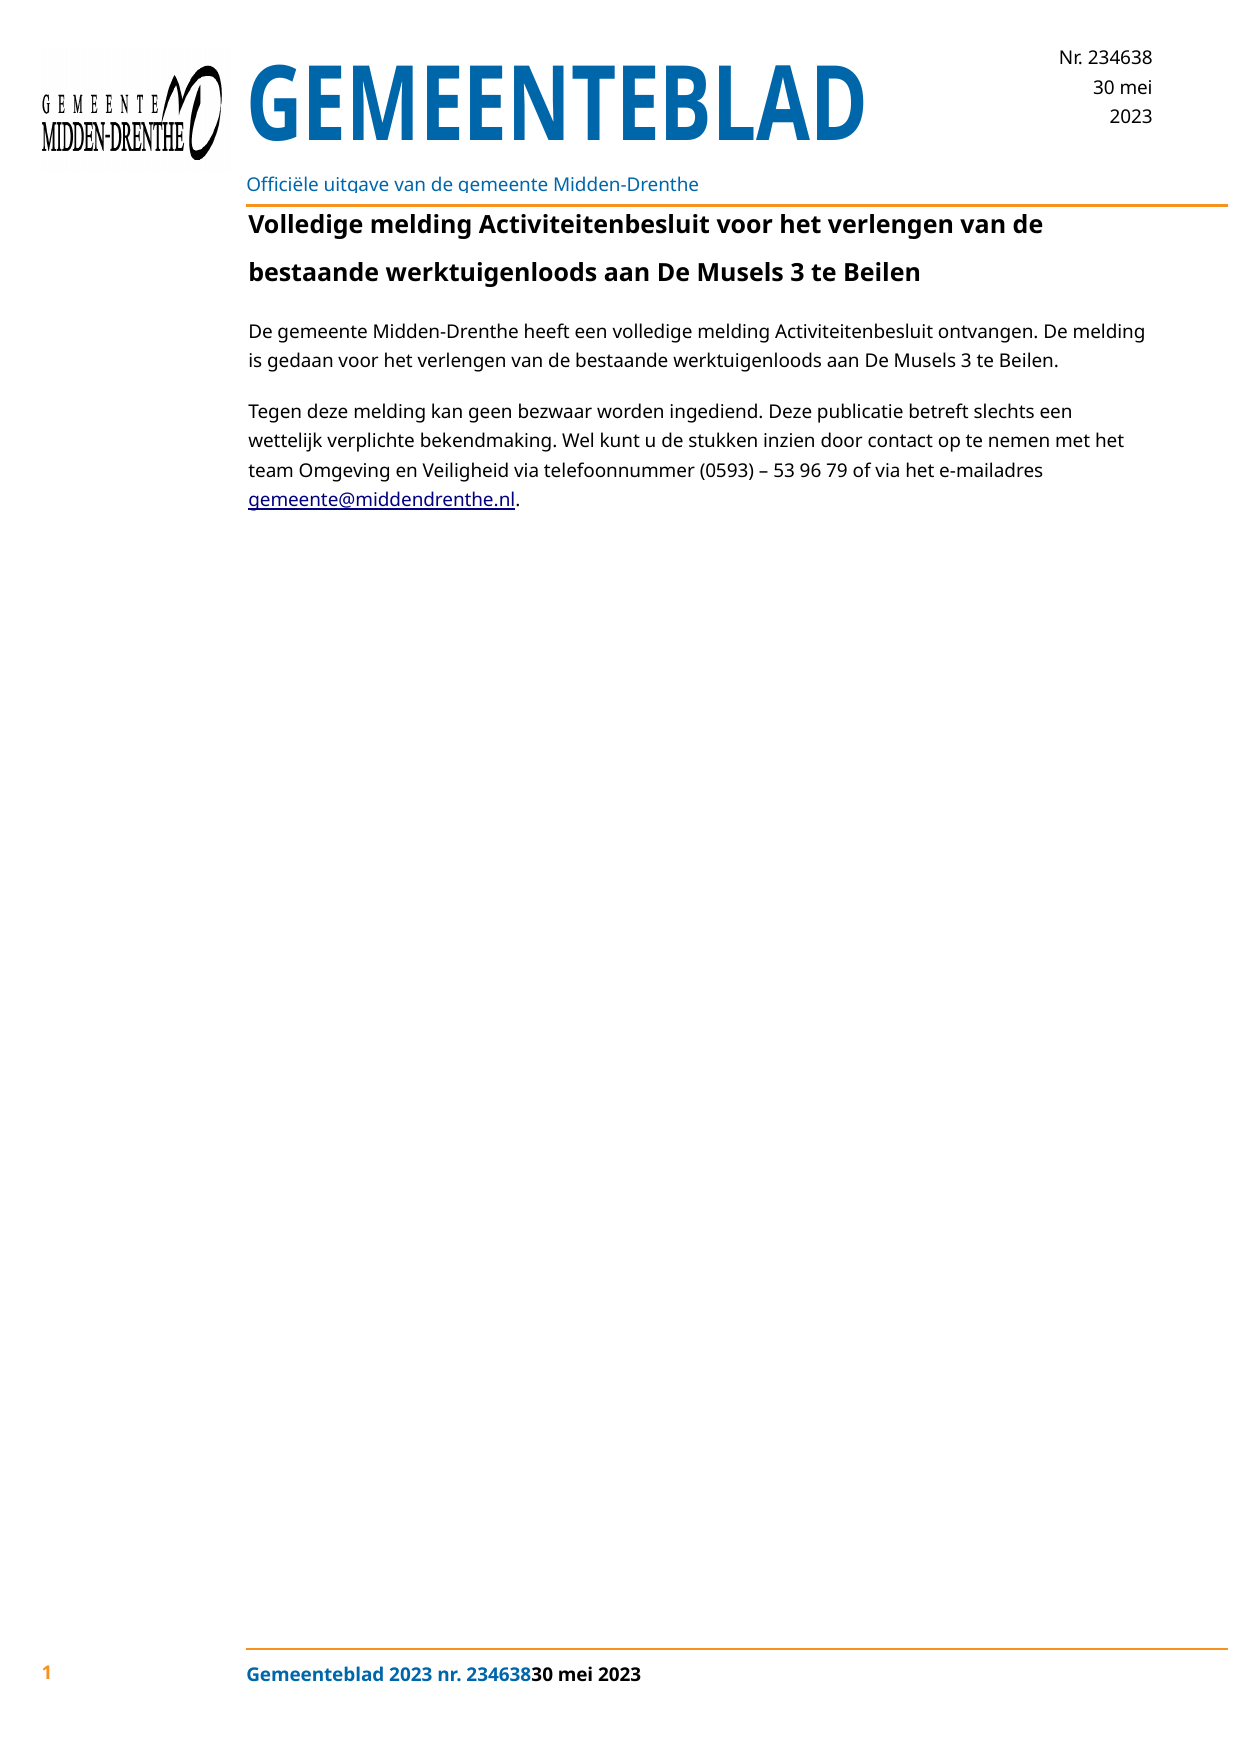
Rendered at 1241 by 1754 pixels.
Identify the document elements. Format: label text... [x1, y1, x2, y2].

picture [41, 47, 231, 172]
text De gemeente Midden-Drenthe heeft een volledige melding Activiteitenbesluit ontvangen. De melding is gedaan voor het verlengen van de bestaande werktuigenloods aan De Musels 3 te Beilen. [248, 318, 1152, 373]
text Tegen deze melding kan geen bezwaar worden ingediend. Deze publicatie betreft slechts een wettelijk verplichte bekendmaking. Wel kunt u de stukken inzien door contact op te nemen met het team Omgeving en Veiligheid via telefoonnummer (0593) – 53 96 79 of via het e-mailadres gemeente@middendrenthe.nl. [248, 398, 1152, 512]
text Volledige melding Activiteitenbesluit voor het verlengen van de bestaande werktuigenloods aan De Musels 3 te Beilen [248, 207, 1152, 288]
